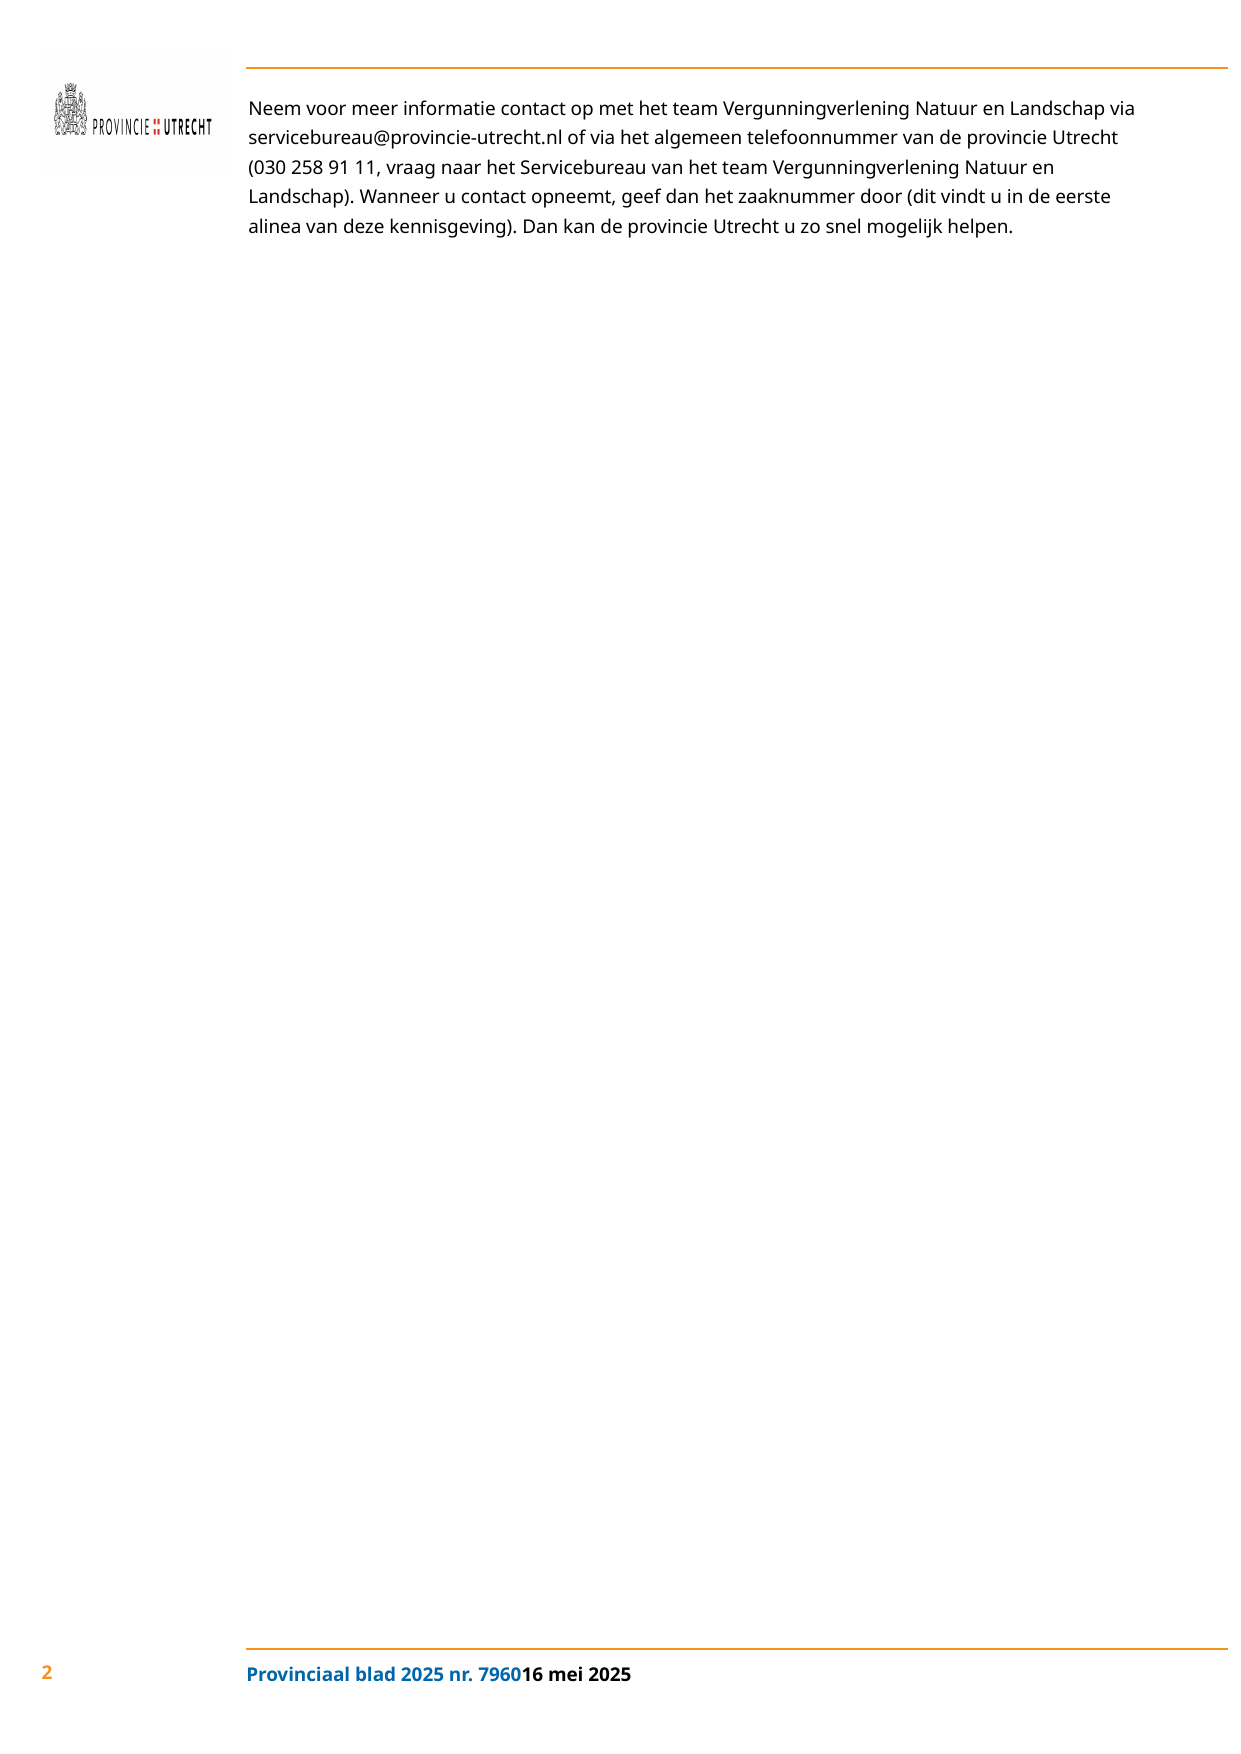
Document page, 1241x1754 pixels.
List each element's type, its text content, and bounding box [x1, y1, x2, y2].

picture [41, 47, 231, 172]
text Neem voor meer informatie contact op met het team Vergunningverlening Natuur en Landschap via servicebureau@provincie-utrecht.nl of via het algemeen telefoonnummer van de provincie Utrecht (030 258 91 11, vraag naar het Servicebureau van het team Vergunningverlening Natuur en Landschap). Wanneer u contact opneemt, geef dan het zaaknummer door (dit vindt u in de eerste alinea van deze kennisgeving). Dan kan de provincie Utrecht u zo snel mogelijk helpen. [248, 95, 1152, 239]
